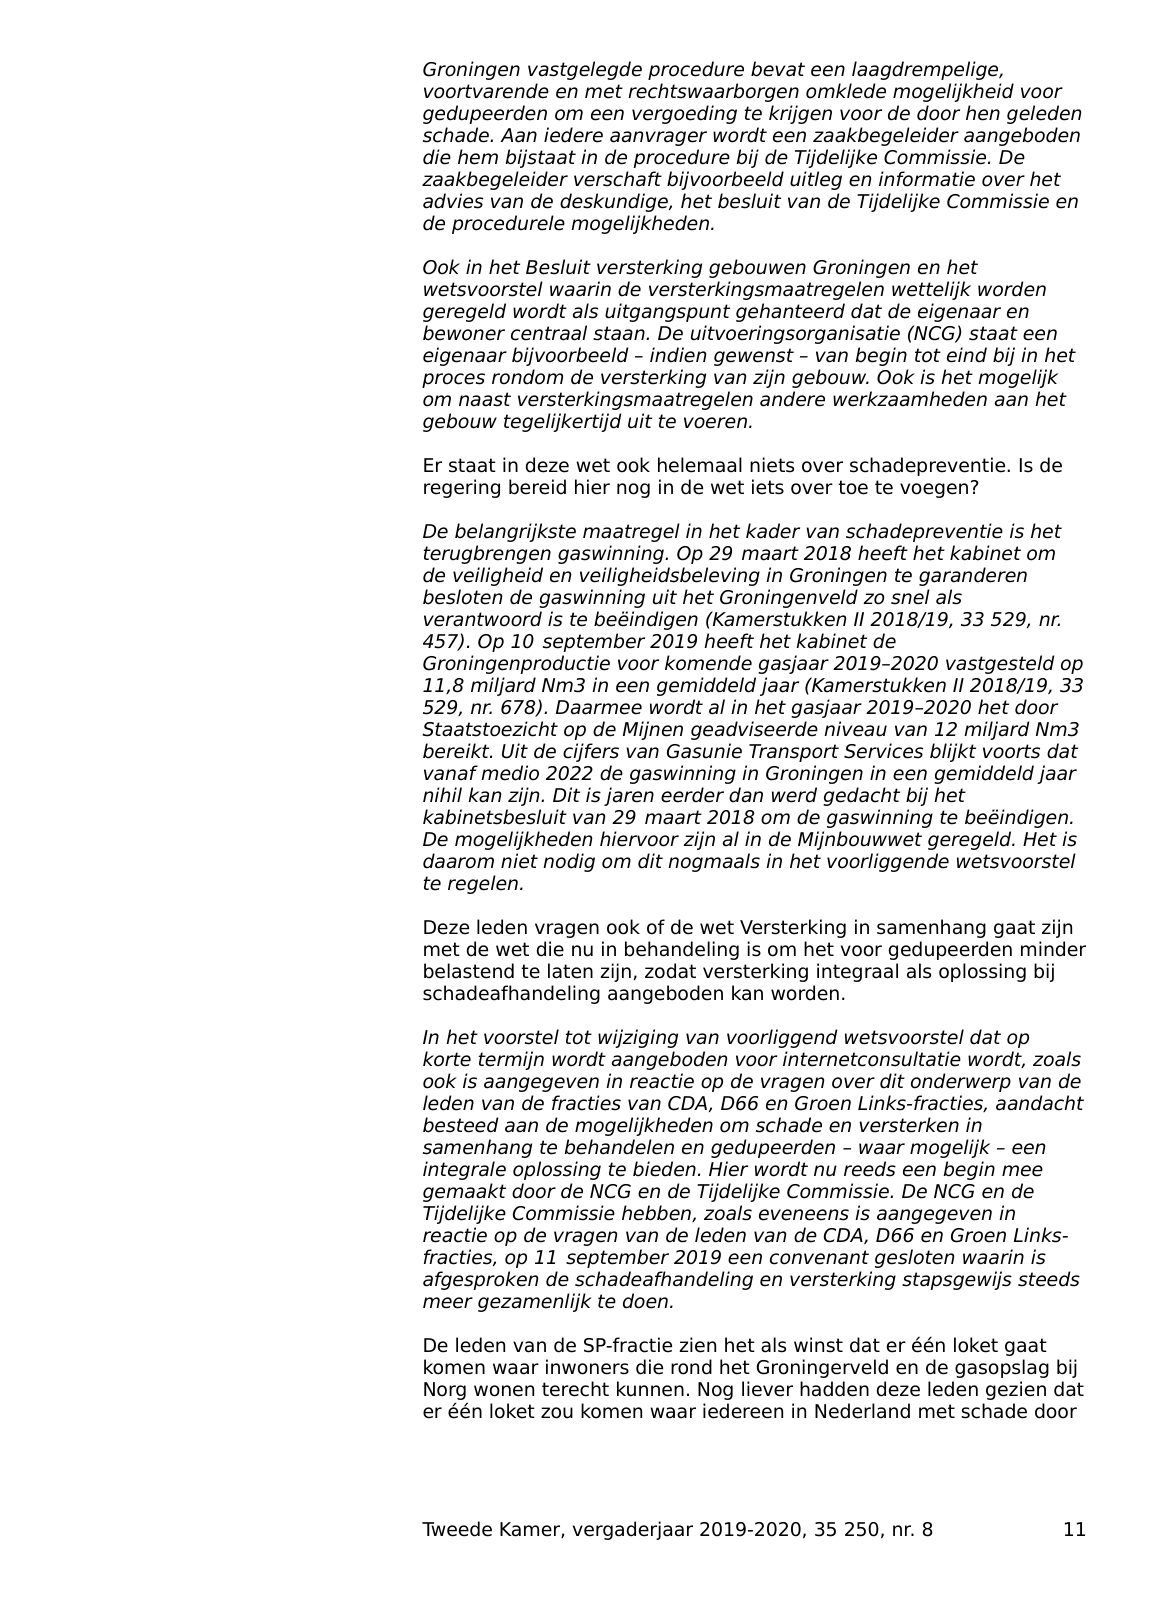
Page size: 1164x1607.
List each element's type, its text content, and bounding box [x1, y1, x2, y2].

text Ook in het Besluit versterking gebouwen Groningen en het wetsvoorstel waarin de versterkingsmaatregelen wettelijk worden geregeld wordt als uitgangspunt gehanteerd dat de eigenaar en bewoner centraal staan. De uitvoeringsorganisatie (NCG) staat een eigenaar bijvoorbeeld – indien gewenst – van begin tot eind bij in het proces rondom de versterking van zijn gebouw. Ook is het mogelijk om naast versterkingsmaatregelen andere werkzaamheden aan het gebouw tegelijkertijd uit te voeren. [422, 257, 1087, 433]
text In het voorstel tot wijziging van voorliggend wetsvoorstel dat op korte termijn wordt aangeboden voor internetconsultatie wordt, zoals ook is aangegeven in reactie op de vragen over dit onderwerp van de leden van de fracties van CDA, D66 en Groen Links-fracties, aandacht besteed aan de mogelijkheden om schade en versterken in samenhang te behandelen en gedupeerden – waar mogelijk – een integrale oplossing te bieden. Hier wordt nu reeds een begin mee gemaakt door de NCG en de Tijdelijke Commissie. De NCG en de Tijdelijke Commissie hebben, zoals eveneens is aangegeven in reactie op de vragen van de leden van de CDA, D66 en Groen Links-fracties, op 11 september 2019 een convenant gesloten waarin is afgesproken de schadeafhandeling en versterking stapsgewijs steeds meer gezamenlijk te doen. [422, 1027, 1087, 1313]
text De leden van de SP-fractie zien het als winst dat er één loket gaat komen waar inwoners die rond het Groningerveld en de gasopslag bij Norg wonen terecht kunnen. Nog liever hadden deze leden gezien dat er één loket zou komen waar iedereen in Nederland met schade door [422, 1335, 1087, 1423]
text Er staat in deze wet ook helemaal niets over schadepreventie. Is de regering bereid hier nog in de wet iets over toe te voegen? [422, 455, 1087, 499]
text Deze leden vragen ook of de wet Versterking in samenhang gaat zijn met de wet die nu in behandeling is om het voor gedupeerden minder belastend te laten zijn, zodat versterking integraal als oplossing bij schadeafhandeling aangeboden kan worden. [422, 917, 1087, 1005]
text Groningen vastgelegde procedure bevat een laagdrempelige, voortvarende en met rechtswaarborgen omklede mogelijkheid voor gedupeerden om een vergoeding te krijgen voor de door hen geleden schade. Aan iedere aanvrager wordt een zaakbegeleider aangeboden die hem bijstaat in de procedure bij de Tijdelijke Commissie. De zaakbegeleider verschaft bijvoorbeeld uitleg en informatie over het advies van de deskundige, het besluit van de Tijdelijke Commissie en de procedurele mogelijkheden. [422, 59, 1087, 235]
text De belangrijkste maatregel in het kader van schadepreventie is het terugbrengen gaswinning. Op 29 maart 2018 heeft het kabinet om de veiligheid en veiligheidsbeleving in Groningen te garanderen besloten de gaswinning uit het Groningenveld zo snel als verantwoord is te beëindigen (Kamerstukken II 2018/19, 33 529, nr. 457). Op 10 september 2019 heeft het kabinet de Groningenproductie voor komende gasjaar 2019–2020 vastgesteld op 11,8 miljard Nm3 in een gemiddeld jaar (Kamerstukken II 2018/19, 33 529, nr. 678). Daarmee wordt al in het gasjaar 2019–2020 het door Staatstoezicht op de Mijnen geadviseerde niveau van 12 miljard Nm3 bereikt. Uit de cijfers van Gasunie Transport Services blijkt voorts dat vanaf medio 2022 de gaswinning in Groningen in een gemiddeld jaar nihil kan zijn. Dit is jaren eerder dan werd gedacht bij het kabinetsbesluit van 29 maart 2018 om de gaswinning te beëindigen. De mogelijkheden hiervoor zijn al in de Mijnbouwwet geregeld. Het is daarom niet nodig om dit nogmaals in het voorliggende wetsvoorstel te regelen. [422, 521, 1087, 895]
